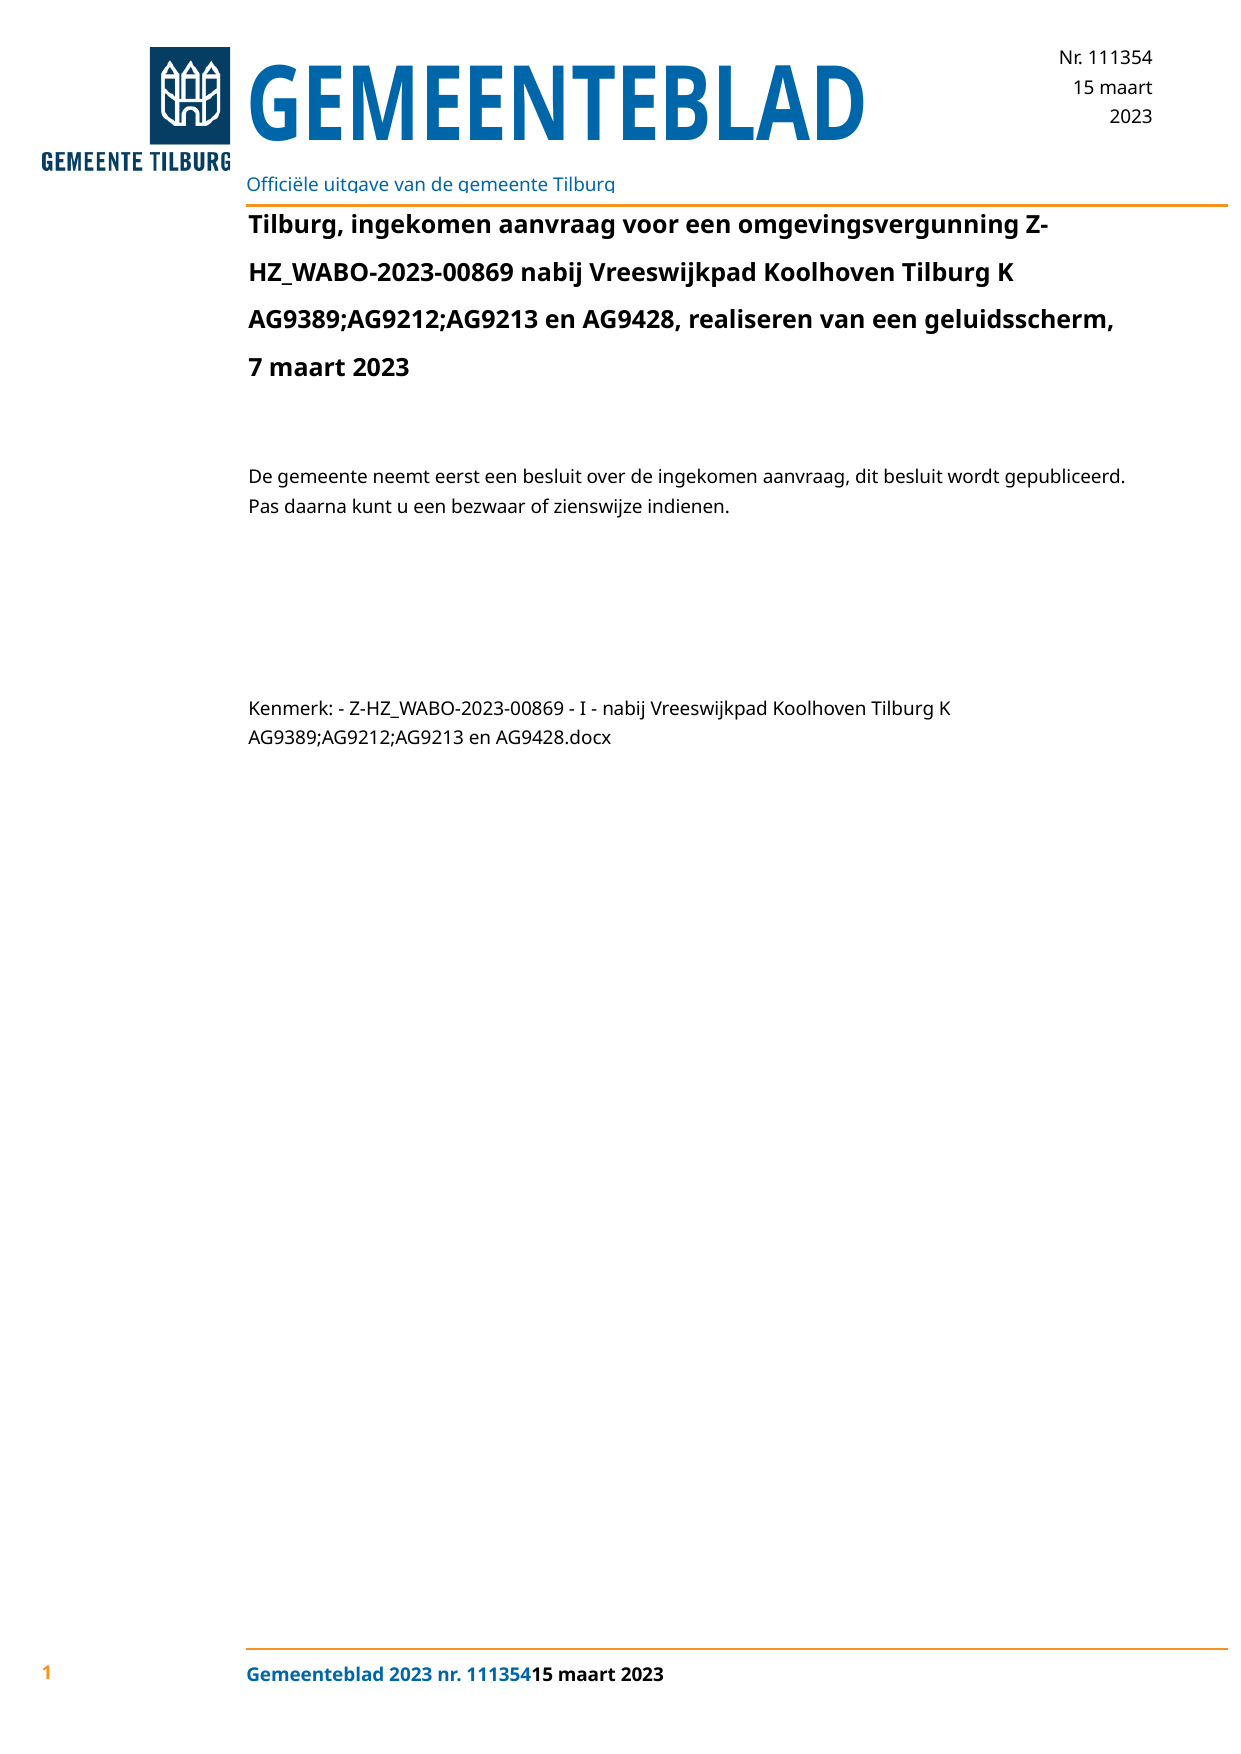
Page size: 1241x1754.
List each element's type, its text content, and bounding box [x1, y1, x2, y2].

text De gemeente neemt eerst een besluit over de ingekomen aanvraag, dit besluit wordt gepubliceerd. Pas daarna kunt u een bezwaar of zienswijze indienen. [248, 463, 1152, 519]
picture [41, 47, 231, 172]
text Kenmerk: - Z-HZ_WABO-2023-00869 - I - nabij Vreeswijkpad Koolhoven Tilburg K AG9389;AG9212;AG9213 en AG9428.docx [248, 695, 1152, 750]
text Tilburg, ingekomen aanvraag voor een omgevingsvergunning Z-HZ_WABO-2023-00869 nabij Vreeswijkpad Koolhoven Tilburg K AG9389;AG9212;AG9213 en AG9428, realiseren van een geluidsscherm, 7 maart 2023 [248, 207, 1152, 384]
